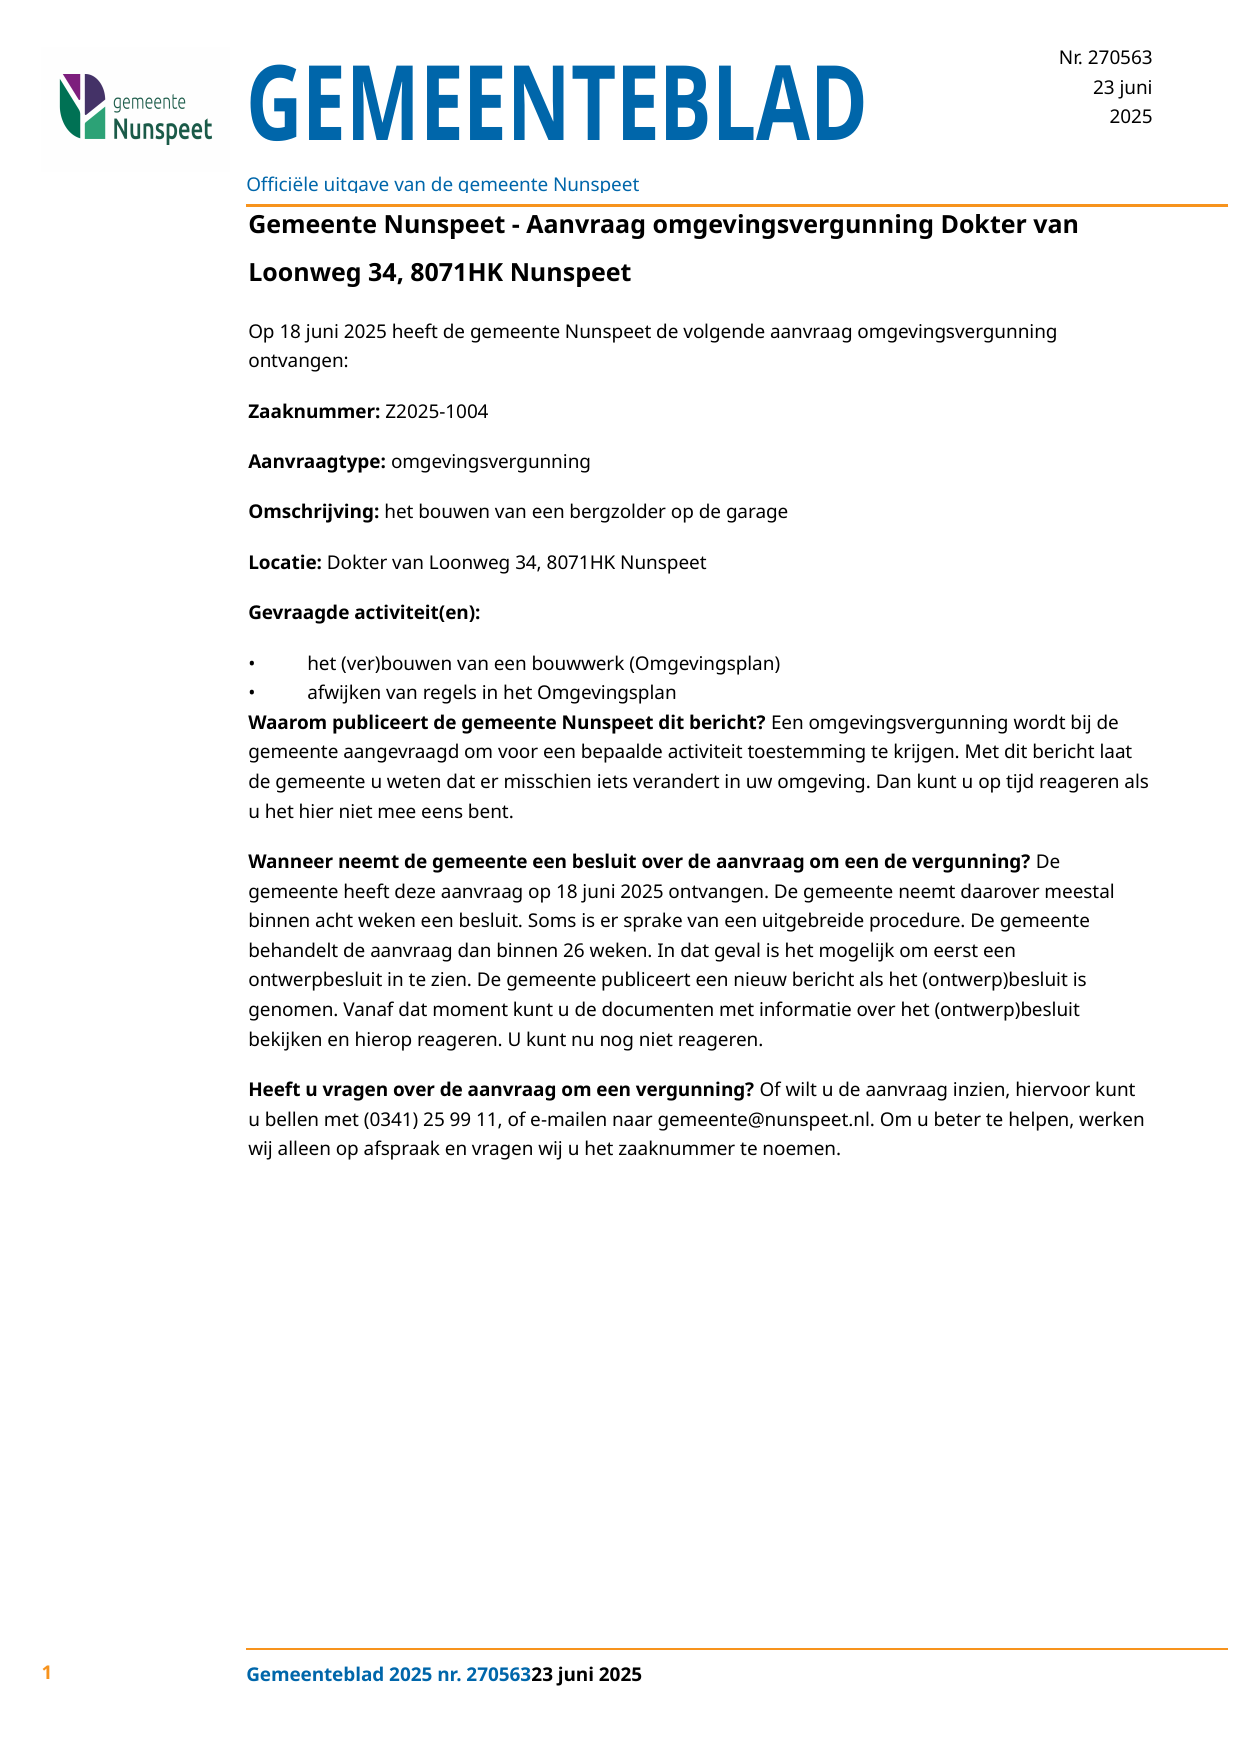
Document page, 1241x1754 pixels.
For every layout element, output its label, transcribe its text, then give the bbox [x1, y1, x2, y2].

list afwijken van regels in het Omgevingsplan [248, 679, 1152, 705]
text Gevraagde activiteit(en): [248, 599, 1152, 625]
text Waarom publiceert de gemeente Nunspeet dit bericht? Een omgevingsvergunning wordt bij de gemeente aangevraagd om voor een bepaalde activiteit toestemming te krijgen. Met dit bericht laat de gemeente u weten dat er misschien iets verandert in uw omgeving. Dan kunt u op tijd reageren als u het hier niet mee eens bent. [248, 709, 1152, 824]
text Wanneer neemt de gemeente een besluit over de aanvraag om een de vergunning? De gemeente heeft deze aanvraag op 18 juni 2025 ontvangen. De gemeente neemt daarover meestal binnen acht weken een besluit. Soms is er sprake van een uitgebreide procedure. De gemeente behandelt de aanvraag dan binnen 26 weken. In dat geval is het mogelijk om eerst een ontwerpbesluit in te zien. De gemeente publiceert een nieuw bericht als het (ontwerp)besluit is genomen. Vanaf dat moment kunt u de documenten met informatie over het (ontwerp)besluit bekijken en hierop reageren. U kunt nu nog niet reageren. [248, 848, 1152, 1052]
text Heeft u vragen over de aanvraag om een vergunning? Of wilt u de aanvraag inzien, hiervoor kunt u bellen met (0341) 25 99 11, of e-mailen naar gemeente@nunspeet.nl. Om u beter te helpen, werken wij alleen op afspraak en vragen wij u het zaaknummer te noemen. [248, 1076, 1152, 1161]
text Op 18 juni 2025 heeft de gemeente Nunspeet de volgende aanvraag omgevingsvergunning ontvangen: [248, 318, 1152, 373]
text Omschrijving: het bouwen van een bergzolder op de garage [248, 499, 1152, 524]
text Locatie: Dokter van Loonweg 34, 8071HK Nunspeet [248, 549, 1152, 575]
list het (ver)bouwen van een bouwwerk (Omgevingsplan) [248, 650, 1152, 676]
text Zaaknummer: Z2025-1004 [248, 398, 1152, 424]
text Gemeente Nunspeet - Aanvraag omgevingsvergunning Dokter van Loonweg 34, 8071HK Nunspeet [248, 207, 1152, 288]
picture [41, 47, 231, 172]
text Aanvraagtype: omgevingsvergunning [248, 448, 1152, 474]
